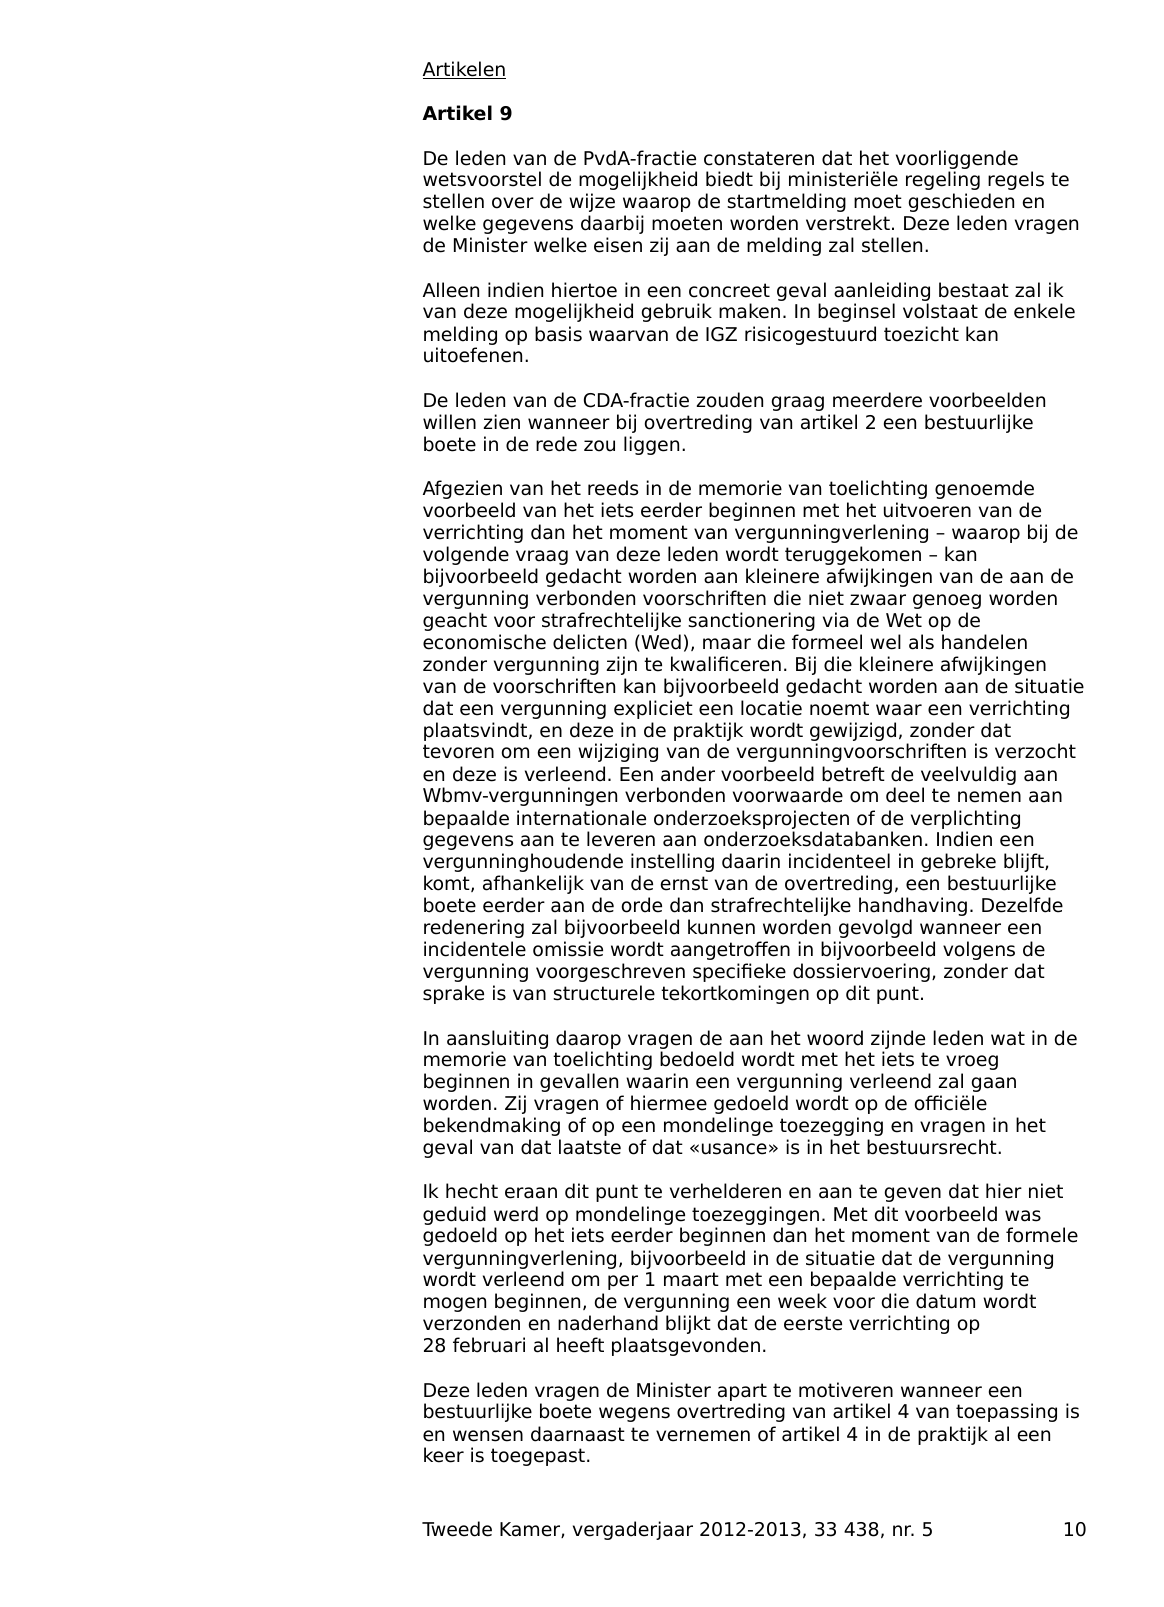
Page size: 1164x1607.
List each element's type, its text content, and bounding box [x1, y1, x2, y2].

text Afgezien van het reeds in de memorie van toelichting genoemde voorbeeld van het iets eerder beginnen met het uitvoeren van de verrichting dan het moment van vergunningverlening – waarop bij de volgende vraag van deze leden wordt teruggekomen – kan bijvoorbeeld gedacht worden aan kleinere afwijkingen van de aan de vergunning verbonden voorschriften die niet zwaar genoeg worden geacht voor strafrechtelijke sanctionering via de Wet op de economische delicten (Wed), maar die formeel wel als handelen zonder vergunning zijn te kwalificeren. Bij die kleinere afwijkingen van de voorschriften kan bijvoorbeeld gedacht worden aan de situatie dat een vergunning expliciet een locatie noemt waar een verrichting plaatsvindt, en deze in de praktijk wordt gewijzigd, zonder dat tevoren om een wijziging van de vergunningvoorschriften is verzocht en deze is verleend. Een ander voorbeeld betreft de veelvuldig aan Wbmv-vergunningen verbonden voorwaarde om deel te nemen aan bepaalde internationale onderzoeksprojecten of de verplichting gegevens aan te leveren aan onderzoeksdatabanken. Indien een vergunninghoudende instelling daarin incidenteel in gebreke blijft, komt, afhankelijk van de ernst van de overtreding, een bestuurlijke boete eerder aan de orde dan strafrechtelijke handhaving. Dezelfde redenering zal bijvoorbeeld kunnen worden gevolgd wanneer een incidentele omissie wordt aangetroffen in bijvoorbeeld volgens de vergunning voorgeschreven specifieke dossiervoering, zonder dat sprake is van structurele tekortkomingen op dit punt. [422, 478, 1087, 1005]
text Alleen indien hiertoe in een concreet geval aanleiding bestaat zal ik van deze mogelijkheid gebruik maken. In beginsel volstaat de enkele melding op basis waarvan de IGZ risicogestuurd toezicht kan uitoefenen. [422, 279, 1087, 367]
text De leden van de PvdA-fractie constateren dat het voorliggende wetsvoorstel de mogelijkheid biedt bij ministeriële regeling regels te stellen over de wijze waarop de startmelding moet geschieden en welke gegevens daarbij moeten worden verstrekt. Deze leden vragen de Minister welke eisen zij aan de melding zal stellen. [422, 147, 1087, 257]
text Ik hecht eraan dit punt te verhelderen en aan te geven dat hier niet geduid werd op mondelinge toezeggingen. Met dit voorbeeld was gedoeld op het iets eerder beginnen dan het moment van de formele vergunningverlening, bijvoorbeeld in de situatie dat de vergunning wordt verleend om per 1 maart met een bepaalde verrichting te mogen beginnen, de vergunning een week voor die datum wordt verzonden en naderhand blijkt dat de eerste verrichting op 28 februari al heeft plaatsgevonden. [422, 1181, 1087, 1357]
text De leden van de CDA-fractie zouden graag meerdere voorbeelden willen zien wanneer bij overtreding van artikel 2 een bestuurlijke boete in de rede zou liggen. [422, 389, 1087, 456]
subtitle Artikelen [422, 59, 1087, 81]
text Deze leden vragen de Minister apart te motiveren wanneer een bestuurlijke boete wegens overtreding van artikel 4 van toepassing is en wensen daarnaast te vernemen of artikel 4 in de praktijk al een keer is toegepast. [422, 1379, 1087, 1467]
subtitle Artikel 9 [422, 103, 1087, 125]
text In aansluiting daarop vragen de aan het woord zijnde leden wat in de memorie van toelichting bedoeld wordt met het iets te vroeg beginnen in gevallen waarin een vergunning verleend zal gaan worden. Zij vragen of hiermee gedoeld wordt op de officiële bekendmaking of op een mondelinge toezegging en vragen in het geval van dat laatste of dat «usance» is in het bestuursrecht. [422, 1027, 1087, 1159]
